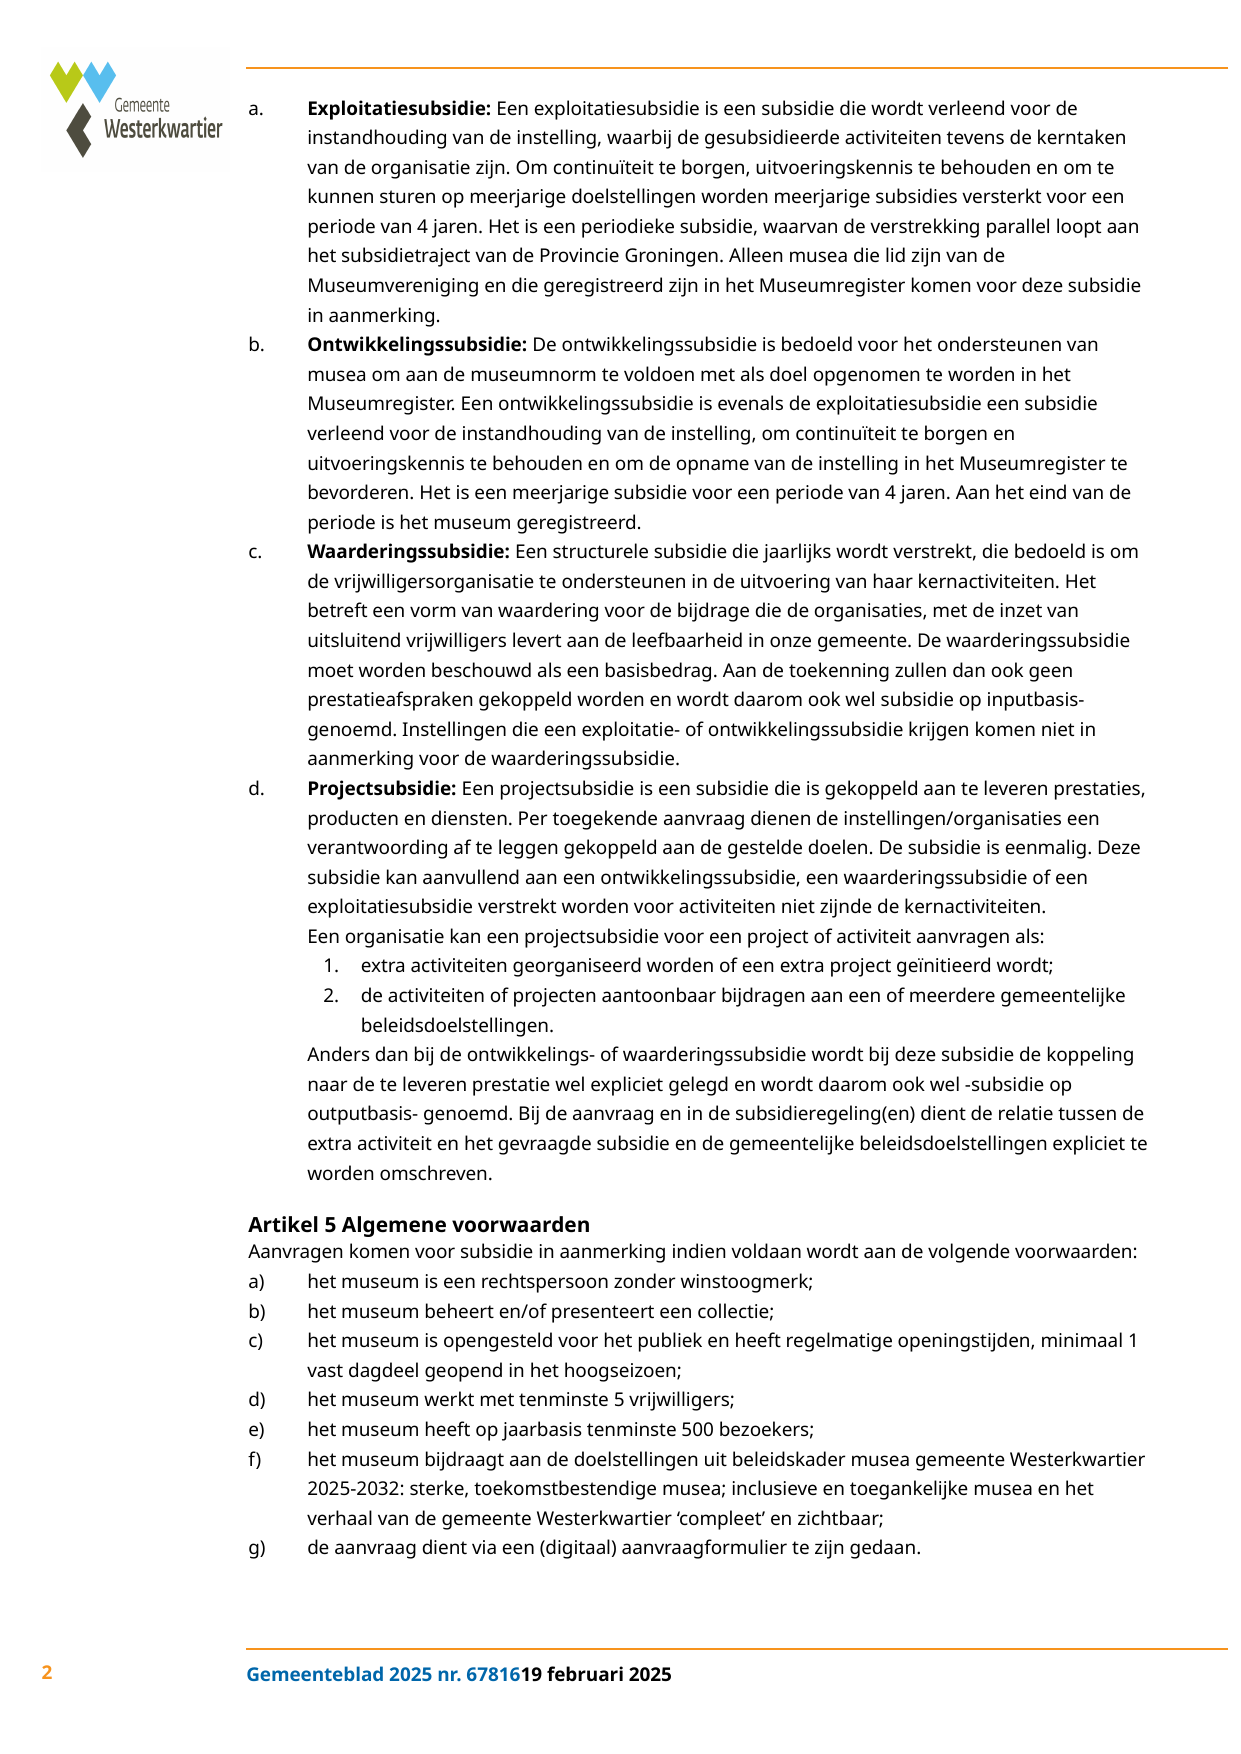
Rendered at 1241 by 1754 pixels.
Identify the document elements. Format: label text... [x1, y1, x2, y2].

text Artikel 5 Algemene voorwaarden [248, 1210, 1152, 1239]
list het museum is een rechtspersoon zonder winstoogmerk; [248, 1268, 1152, 1294]
list het museum is opengesteld voor het publiek en heeft regelmatige openingstijden, minimaal 1 vast dagdeel geopend in het hoogseizoen; [248, 1327, 1152, 1383]
list Waarderingssubsidie: Een structurele subsidie die jaarlijks wordt verstrekt, die bedoeld is om de vrijwilligersorganisatie te ondersteunen in de uitvoering van haar kernactiviteiten. Het betreft een vorm van waardering voor de bijdrage die de organisaties, met de inzet van uitsluitend vrijwilligers levert aan de leefbaarheid in onze gemeente. De waarderingssubsidie moet worden beschouwd als een basisbedrag. Aan de toekenning zullen dan ook geen prestatieafspraken gekoppeld worden en wordt daarom ook wel subsidie op inputbasis-genoemd. Instellingen die een exploitatie- of ontwikkelingssubsidie krijgen komen niet in aanmerking voor de waarderingssubsidie. [248, 538, 1152, 771]
list het museum bijdraagt aan de doelstellingen uit beleidskader musea gemeente Westerkwartier 2025-2032: sterke, toekomstbestendige musea; inclusieve en toegankelijke musea en het verhaal van de gemeente Westerkwartier ‘compleet’ en zichtbaar; [248, 1446, 1152, 1531]
picture [41, 47, 231, 172]
list de aanvraag dient via een (digitaal) aanvraagformulier te zijn gedaan. [248, 1534, 1152, 1560]
list de activiteiten of projecten aantoonbaar bijdragen aan een of meerdere gemeentelijke beleidsdoelstellingen. [323, 982, 1152, 1038]
text Aanvragen komen voor subsidie in aanmerking indien voldaan wordt aan de volgende voorwaarden: [248, 1239, 1152, 1264]
list Ontwikkelingssubsidie: De ontwikkelingssubsidie is bedoeld voor het ondersteunen van musea om aan de museumnorm te voldoen met als doel opgenomen te worden in het Museumregister. Een ontwikkelingssubsidie is evenals de exploitatiesubsidie een subsidie verleend voor de instandhouding van de instelling, om continuïteit te borgen en uitvoeringskennis te behouden en om de opname van de instelling in het Museumregister te bevorderen. Het is een meerjarige subsidie voor een periode van 4 jaren. Aan het eind van de periode is het museum geregistreerd. [248, 331, 1152, 535]
list Anders dan bij de ontwikkelings- of waarderingssubsidie wordt bij deze subsidie de koppeling naar de te leveren prestatie wel expliciet gelegd en wordt daarom ook wel -subsidie op outputbasis- genoemd. Bij de aanvraag en in de subsidieregeling(en) dient de relatie tussen de extra activiteit en het gevraagde subsidie en de gemeentelijke beleidsdoelstellingen expliciet te worden omschreven. [248, 1041, 1152, 1186]
list Een organisatie kan een projectsubsidie voor een project of activiteit aanvragen als: [248, 923, 1152, 949]
list het museum heeft op jaarbasis tenminste 500 bezoekers; [248, 1416, 1152, 1442]
list het museum beheert en/of presenteert een collectie; [248, 1298, 1152, 1323]
list Projectsubsidie: Een projectsubsidie is een subsidie die is gekoppeld aan te leveren prestaties, producten en diensten. Per toegekende aanvraag dienen de instellingen/organisaties een verantwoording af te leggen gekoppeld aan de gestelde doelen. De subsidie is eenmalig. Deze subsidie kan aanvullend aan een ontwikkelingssubsidie, een waarderingssubsidie of een exploitatiesubsidie verstrekt worden voor activiteiten niet zijnde de kernactiviteiten. [248, 775, 1152, 919]
list het museum werkt met tenminste 5 vrijwilligers; [248, 1387, 1152, 1412]
list Exploitatiesubsidie: Een exploitatiesubsidie is een subsidie die wordt verleend voor de instandhouding van de instelling, waarbij de gesubsidieerde activiteiten tevens de kerntaken van de organisatie zijn. Om continuïteit te borgen, uitvoeringskennis te behouden en om te kunnen sturen op meerjarige doelstellingen worden meerjarige subsidies versterkt voor een periode van 4 jaren. Het is een periodieke subsidie, waarvan de verstrekking parallel loopt aan het subsidietraject van de Provincie Groningen. Alleen musea die lid zijn van de Museumvereniging en die geregistreerd zijn in het Museumregister komen voor deze subsidie in aanmerking. [248, 95, 1152, 328]
list extra activiteiten georganiseerd worden of een extra project geïnitieerd wordt; [323, 953, 1152, 978]
